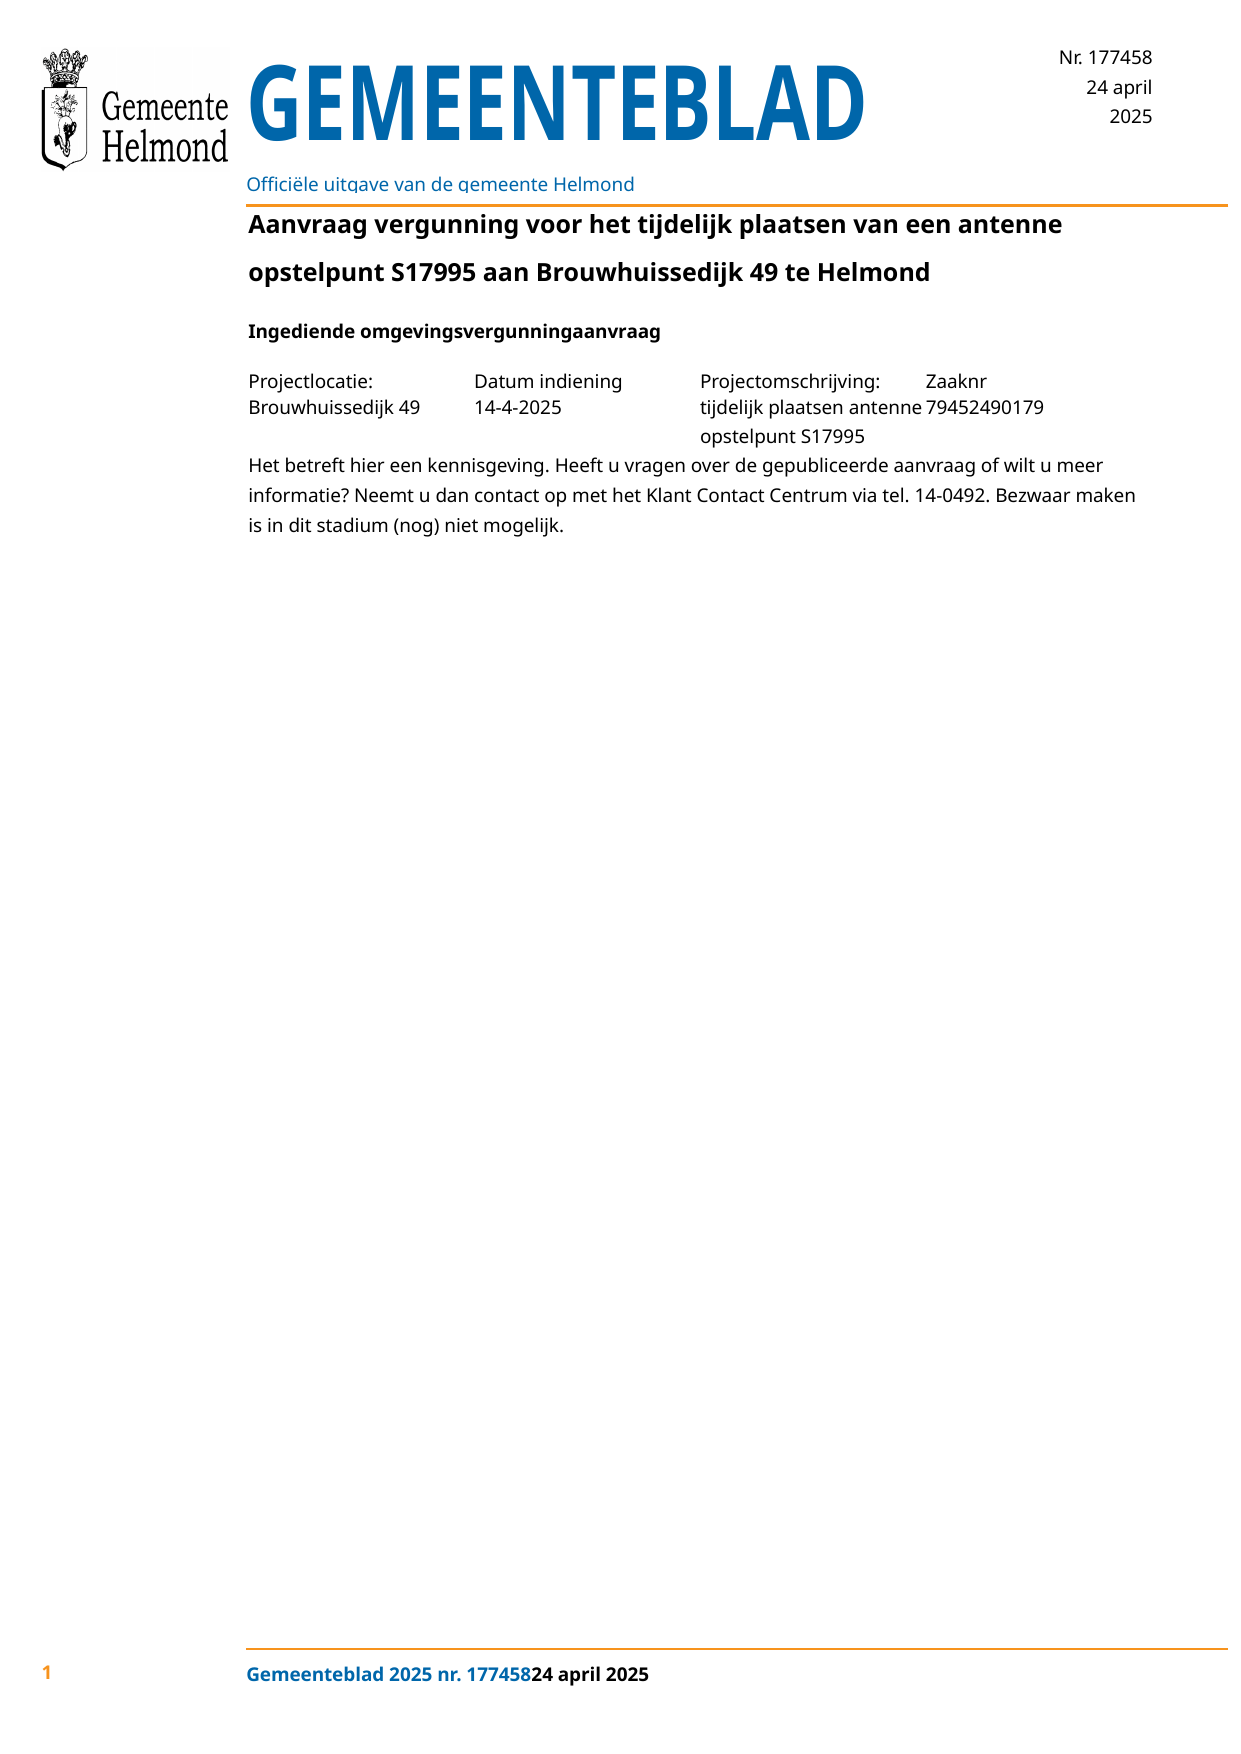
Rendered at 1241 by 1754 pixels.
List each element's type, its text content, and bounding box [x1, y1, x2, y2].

table_header Zaaknr [926, 369, 1152, 394]
text Ingediende omgevingsvergunningaanvraag [248, 318, 1152, 344]
table_cell tijdelijk plaatsen antenne opstelpunt S17995 [700, 394, 926, 449]
table_header Projectlocatie: [248, 369, 474, 394]
text Het betreft hier een kennisgeving. Heeft u vragen over de gepubliceerde aanvraag of wilt u meer informatie? Neemt u dan contact op met het Klant Contact Centrum via tel. 14-0492. Bezwaar maken is in dit stadium (nog) niet mogelijk. [248, 453, 1152, 538]
table_cell Brouwhuissedijk 49 [248, 394, 474, 449]
table_cell 79452490179 [926, 394, 1152, 449]
table_header Datum indiening [474, 369, 700, 394]
table_header Projectomschrijving: [700, 369, 926, 394]
table_cell 14-4-2025 [474, 394, 700, 449]
text Aanvraag vergunning voor het tijdelijk plaatsen van een antenne opstelpunt S17995 aan Brouwhuissedijk 49 te Helmond [248, 207, 1152, 288]
picture [41, 47, 231, 172]
